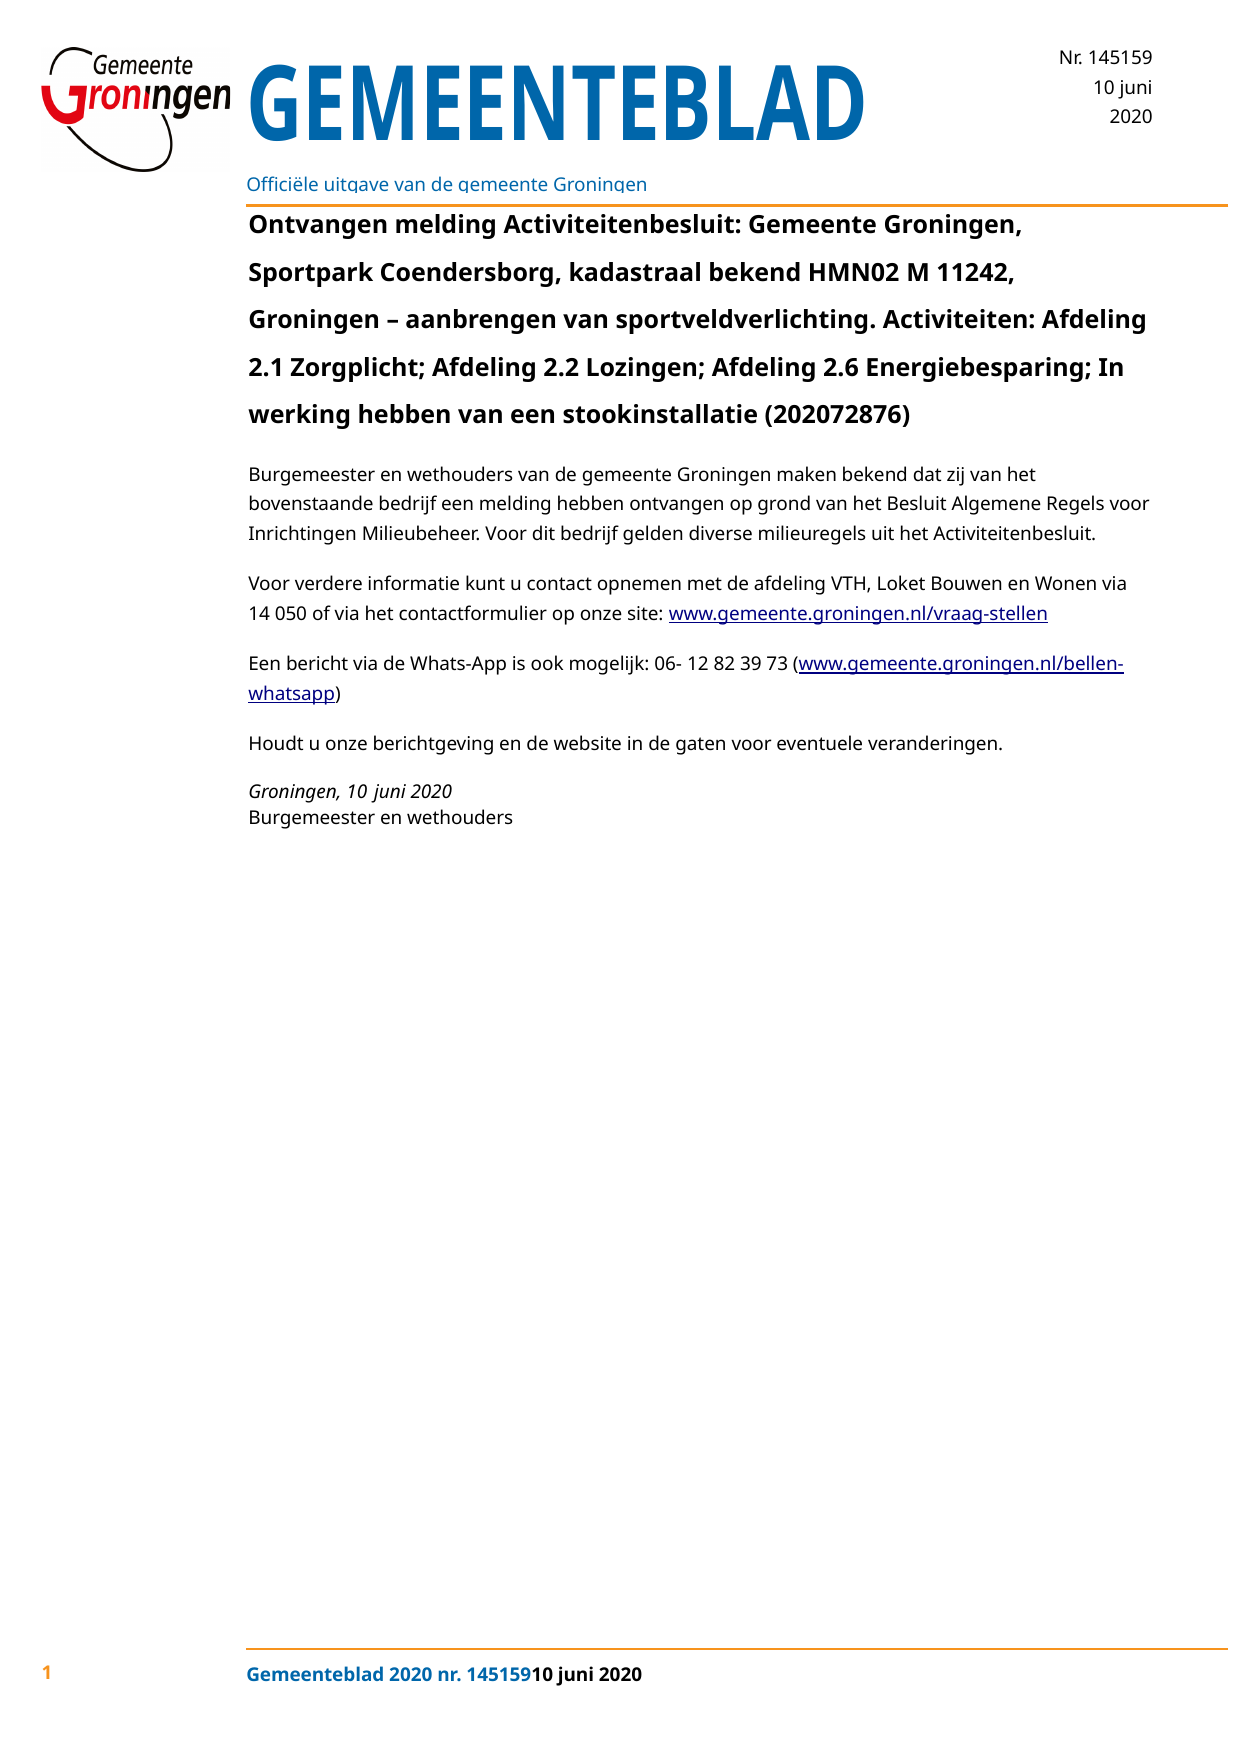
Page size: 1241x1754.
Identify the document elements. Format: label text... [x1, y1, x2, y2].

text Groningen, 10 juni 2020 [248, 778, 1152, 804]
text Een bericht via de Whats-App is ook mogelijk: 06- 12 82 39 73 (www.gemeente.groningen.nl/bellen-whatsapp) [248, 650, 1152, 706]
text Burgemeester en wethouders [248, 804, 1152, 829]
text Ontvangen melding Activiteitenbesluit: Gemeente Groningen, Sportpark Coendersborg, kadastraal bekend HMN02 M 11242, Groningen – aanbrengen van sportveldverlichting. Activiteiten: Afdeling 2.1 Zorgplicht; Afdeling 2.2 Lozingen; Afdeling 2.6 Energiebesparing; In werking hebben van een stookinstallatie (202072876) [248, 207, 1152, 431]
picture [41, 47, 231, 172]
text Burgemeester en wethouders van de gemeente Groningen maken bekend dat zij van het bovenstaande bedrijf een melding hebben ontvangen op grond van het Besluit Algemene Regels voor Inrichtingen Milieubeheer. Voor dit bedrijf gelden diverse milieuregels uit het Activiteitenbesluit. [248, 461, 1152, 546]
text Houdt u onze berichtgeving en de website in de gaten voor eventuele veranderingen. [248, 730, 1152, 756]
text Voor verdere informatie kunt u contact opnemen met de afdeling VTH, Loket Bouwen en Wonen via 14 050 of via het contactformulier op onze site: www.gemeente.groningen.nl/vraag-stellen [248, 570, 1152, 626]
